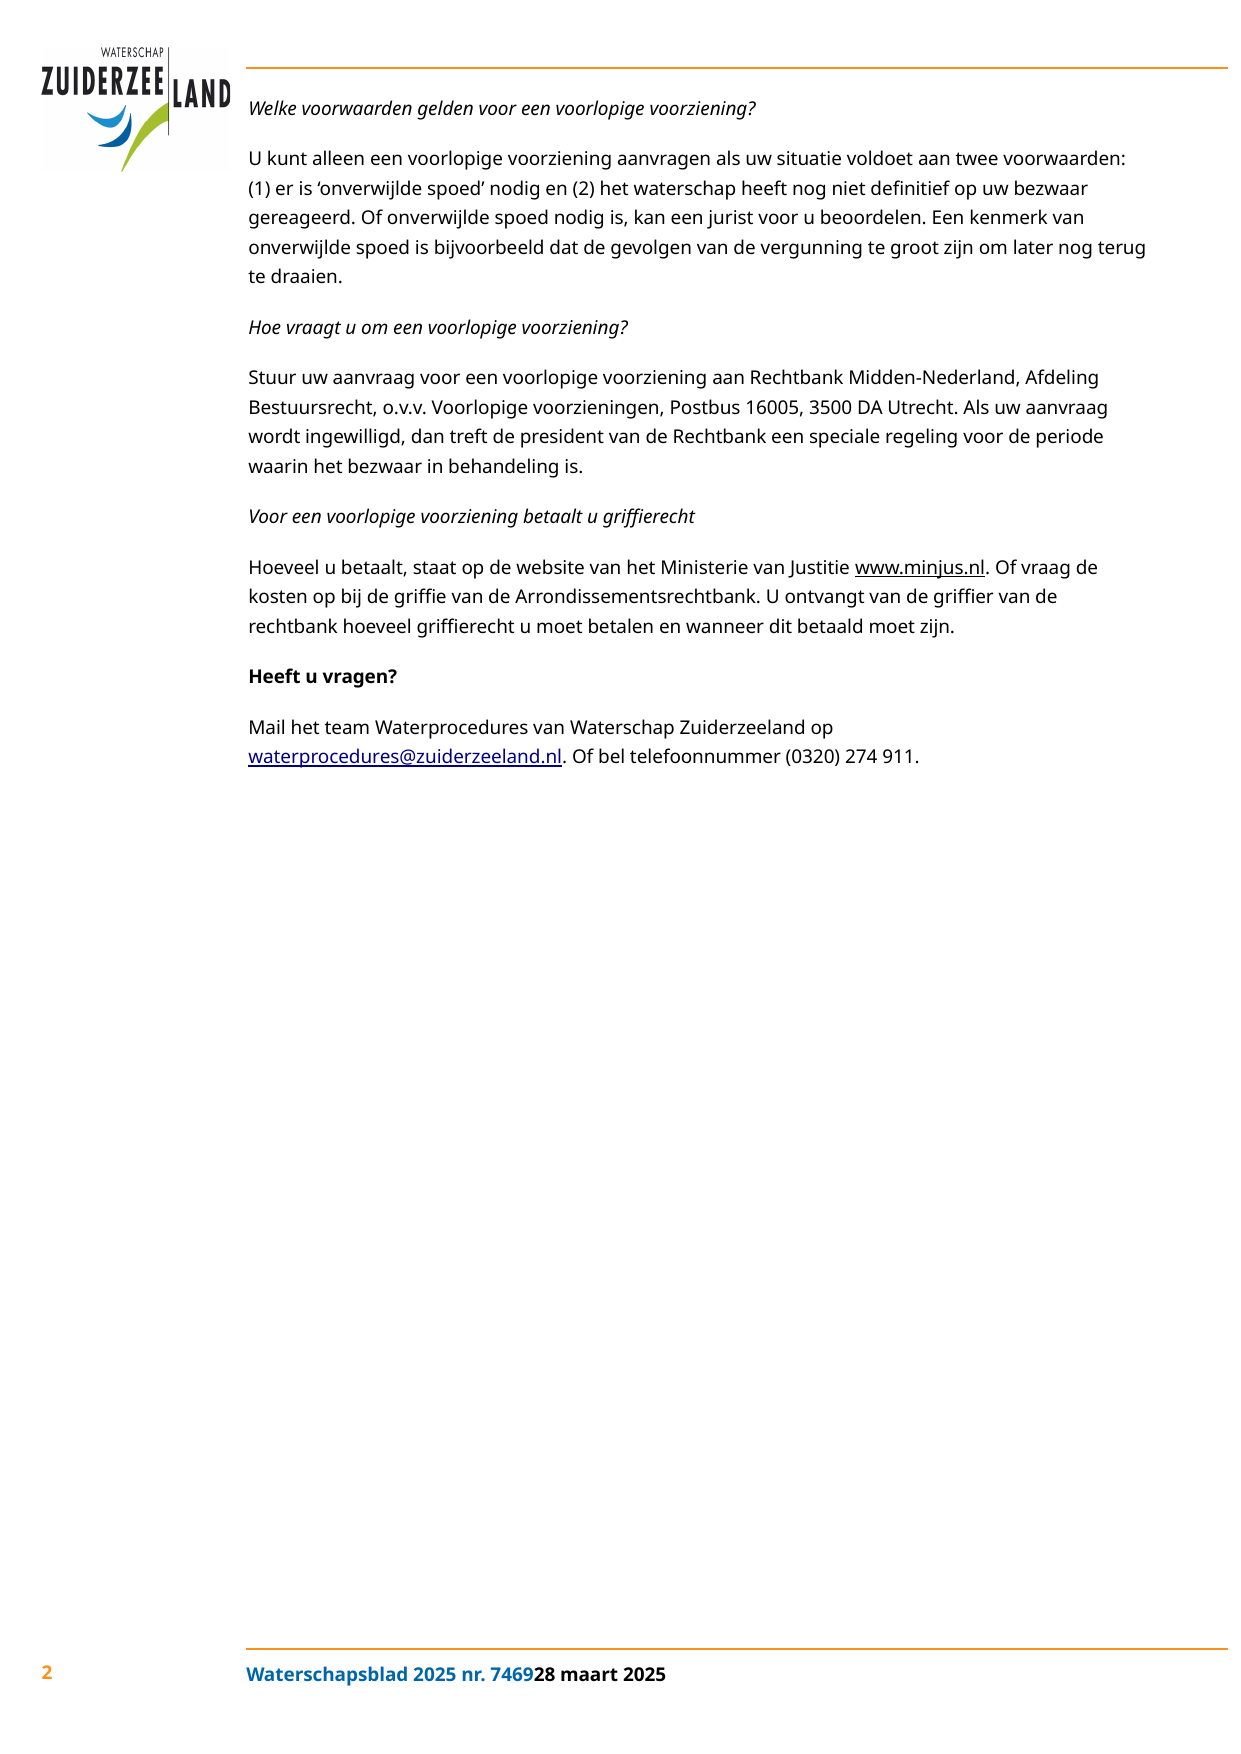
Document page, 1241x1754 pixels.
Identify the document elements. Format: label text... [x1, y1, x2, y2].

text U kunt alleen een voorlopige voorziening aanvragen als uw situatie voldoet aan twee voorwaarden: (1) er is ‘onverwijlde spoed’ nodig en (2) het waterschap heeft nog niet definitief op uw bezwaar gereageerd. Of onverwijlde spoed nodig is, kan een jurist voor u beoordelen. Een kenmerk van onverwijlde spoed is bijvoorbeeld dat de gevolgen van de vergunning te groot zijn om later nog terug te draaien. [248, 145, 1152, 289]
text Mail het team Waterprocedures van Waterschap Zuiderzeeland op waterprocedures@zuiderzeeland.nl. Of bel telefoonnummer (0320) 274 911. [248, 714, 1152, 769]
text Stuur uw aanvraag voor een voorlopige voorziening aan Rechtbank Midden-Nederland, Afdeling Bestuursrecht, o.v.v. Voorlopige voorzieningen, Postbus 16005, 3500 DA Utrecht. Als uw aanvraag wordt ingewilligd, dan treft de president van de Rechtbank een speciale regeling voor de periode waarin het bezwaar in behandeling is. [248, 364, 1152, 479]
text Heeft u vragen? [248, 663, 1152, 689]
text Hoeveel u betaalt, staat op de website van het Ministerie van Justitie www.minjus.nl. Of vraag de kosten op bij de griffie van de Arrondissementsrechtbank. U ontvangt van de griffier van de rechtbank hoeveel griffierecht u moet betalen en wanneer dit betaald moet zijn. [248, 554, 1152, 639]
picture [41, 47, 231, 172]
text Voor een voorlopige voorziening betaalt u griffierecht [248, 503, 1152, 529]
text Welke voorwaarden gelden voor een voorlopige voorziening? [248, 95, 1152, 121]
text Hoe vraagt u om een voorlopige voorziening? [248, 314, 1152, 340]
